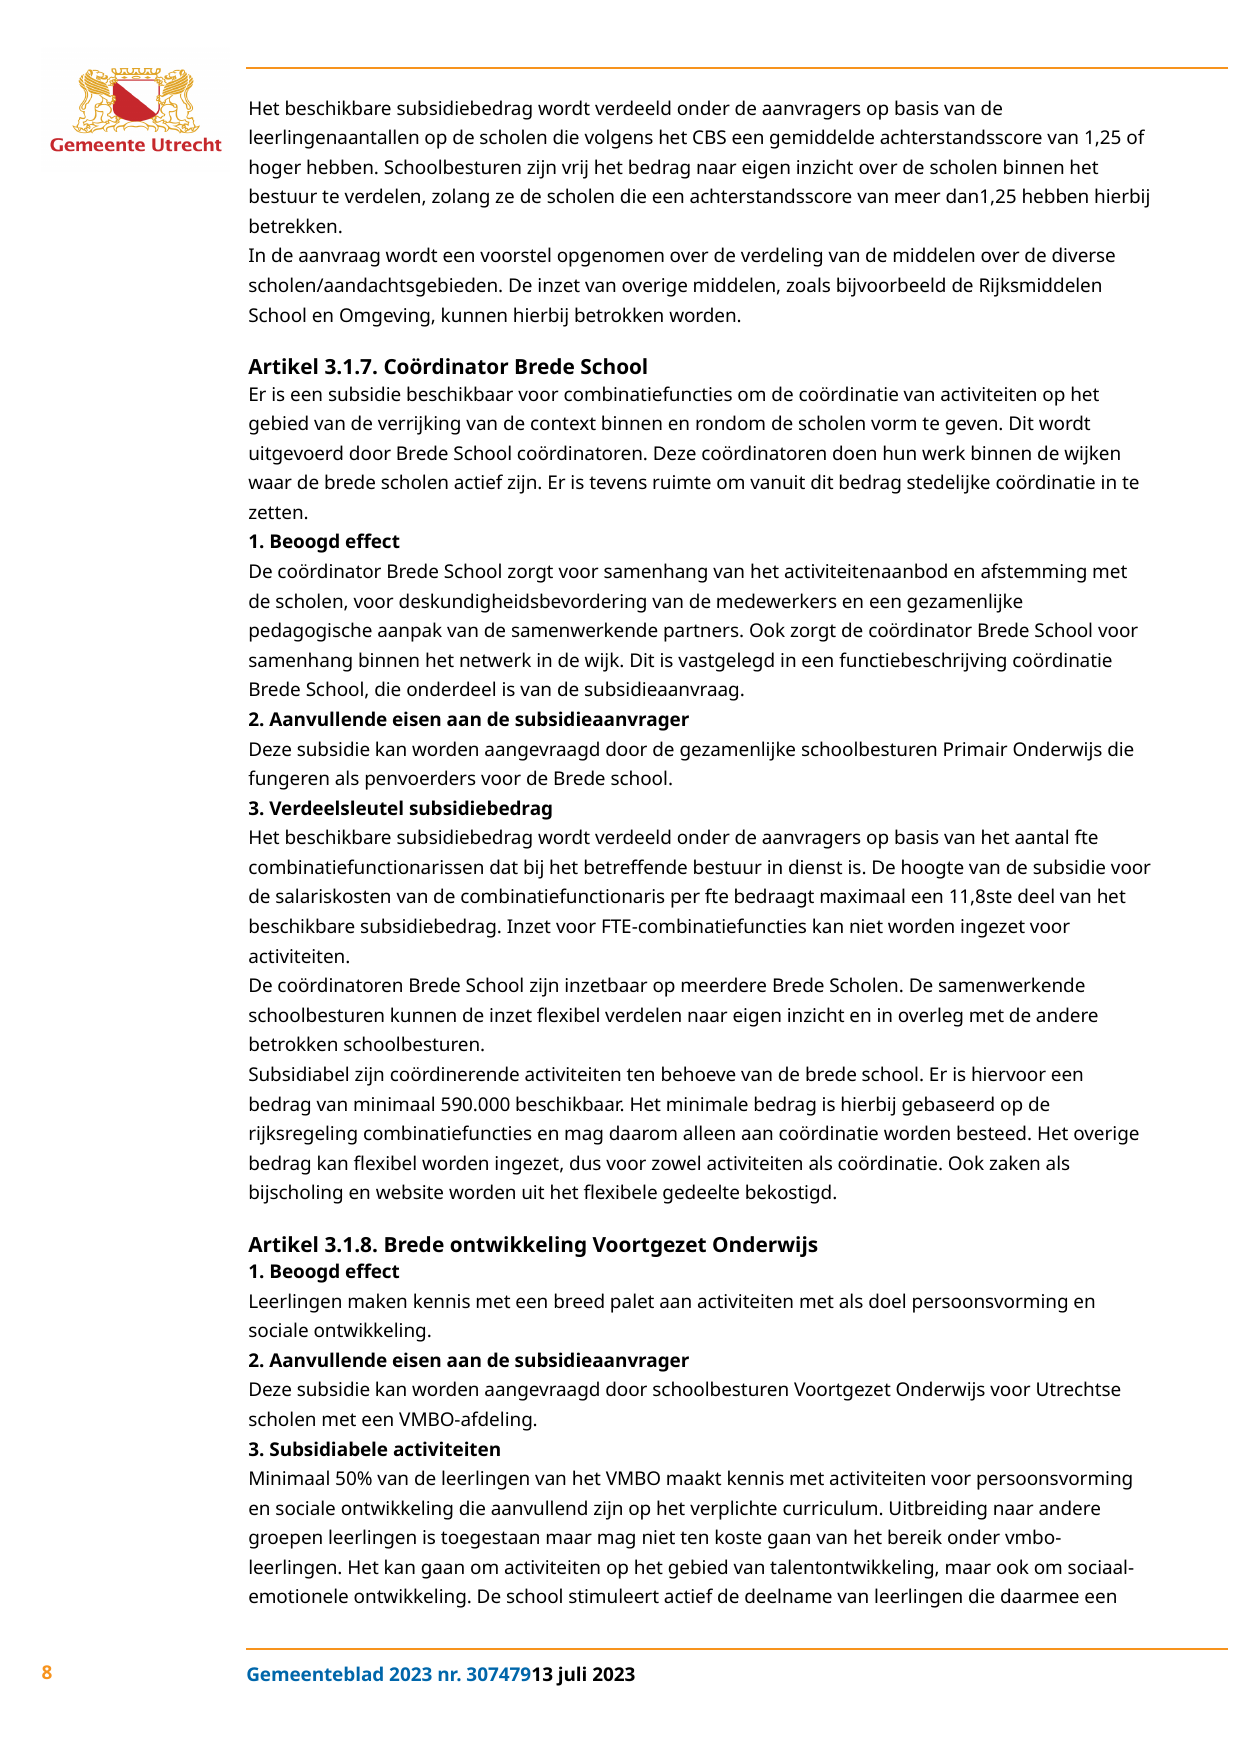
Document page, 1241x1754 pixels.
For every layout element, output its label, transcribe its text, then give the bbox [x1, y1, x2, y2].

text De coördinatoren Brede School zijn inzetbaar op meerdere Brede Scholen. De samenwerkende schoolbesturen kunnen de inzet flexibel verdelen naar eigen inzicht en in overleg met de andere betrokken schoolbesturen. [248, 972, 1152, 1057]
text Het beschikbare subsidiebedrag wordt verdeeld onder de aanvragers op basis van de leerlingenaantallen op de scholen die volgens het CBS een gemiddelde achterstandsscore van 1,25 of hoger hebben. Schoolbesturen zijn vrij het bedrag naar eigen inzicht over de scholen binnen het bestuur te verdelen, zolang ze de scholen die een achterstandsscore van meer dan1,25 hebben hierbij betrekken. [248, 95, 1152, 239]
text 1. Beoogd effect [248, 1258, 1152, 1284]
text Er is een subsidie beschikbaar voor combinatiefuncties om de coördinatie van activiteiten op het gebied van de verrijking van de context binnen en rondom de scholen vorm te geven. Dit wordt uitgevoerd door Brede School coördinatoren. Deze coördinatoren doen hun werk binnen de wijken waar de brede scholen actief zijn. Er is tevens ruimte om vanuit dit bedrag stedelijke coördinatie in te zetten. [248, 381, 1152, 525]
text Artikel 3.1.8. Brede ontwikkeling Voortgezet Onderwijs [248, 1230, 1152, 1258]
text 2. Aanvullende eisen aan de subsidieaanvrager [248, 1347, 1152, 1373]
text Subsidiabel zijn coördinerende activiteiten ten behoeve van de brede school. Er is hiervoor een bedrag van minimaal 590.000 beschikbaar. Het minimale bedrag is hierbij gebaseerd op de rijksregeling combinatiefuncties en mag daarom alleen aan coördinatie worden besteed. Het overige bedrag kan flexibel worden ingezet, dus voor zowel activiteiten als coördinatie. Ook zaken als bijscholing en website worden uit het flexibele gedeelte bekostigd. [248, 1061, 1152, 1205]
text 3. Subsidiabele activiteiten [248, 1436, 1152, 1462]
text Deze subsidie kan worden aangevraagd door de gezamenlijke schoolbesturen Primair Onderwijs die fungeren als penvoerders voor de Brede school. [248, 736, 1152, 791]
text 1. Beoogd effect [248, 529, 1152, 554]
text Minimaal 50% van de leerlingen van het VMBO maakt kennis met activiteiten voor persoonsvorming en sociale ontwikkeling die aanvullend zijn op het verplichte curriculum. Uitbreiding naar andere groepen leerlingen is toegestaan maar mag niet ten koste gaan van het bereik onder vmbo-leerlingen. Het kan gaan om activiteiten op het gebied van talentontwikkeling, maar ook om sociaal-emotionele ontwikkeling. De school stimuleert actief de deelname van leerlingen die daarmee een [248, 1465, 1152, 1609]
text Artikel 3.1.7. Coördinator Brede School [248, 352, 1152, 381]
picture [41, 47, 231, 172]
text Deze subsidie kan worden aangevraagd door schoolbesturen Voortgezet Onderwijs voor Utrechtse scholen met een VMBO-afdeling. [248, 1377, 1152, 1432]
text De coördinator Brede School zorgt voor samenhang van het activiteitenaanbod en afstemming met de scholen, voor deskundigheidsbevordering van de medewerkers en een gezamenlijke pedagogische aanpak van de samenwerkende partners. Ook zorgt de coördinator Brede School voor samenhang binnen het netwerk in de wijk. Dit is vastgelegd in een functiebeschrijving coördinatie Brede School, die onderdeel is van de subsidieaanvraag. [248, 558, 1152, 702]
text Leerlingen maken kennis met een breed palet aan activiteiten met als doel persoonsvorming en sociale ontwikkeling. [248, 1288, 1152, 1343]
text 3. Verdeelsleutel subsidiebedrag [248, 795, 1152, 821]
text 2. Aanvullende eisen aan de subsidieaanvrager [248, 706, 1152, 732]
text Het beschikbare subsidiebedrag wordt verdeeld onder de aanvragers op basis van het aantal fte combinatiefunctionarissen dat bij het betreffende bestuur in dienst is. De hoogte van de subsidie voor de salariskosten van de combinatiefunctionaris per fte bedraagt maximaal een 11,8ste deel van het beschikbare subsidiebedrag. Inzet voor FTE-combinatiefuncties kan niet worden ingezet voor activiteiten. [248, 824, 1152, 968]
text In de aanvraag wordt een voorstel opgenomen over de verdeling van de middelen over de diverse scholen/aandachtsgebieden. De inzet van overige middelen, zoals bijvoorbeeld de Rijksmiddelen School en Omgeving, kunnen hierbij betrokken worden. [248, 243, 1152, 328]
